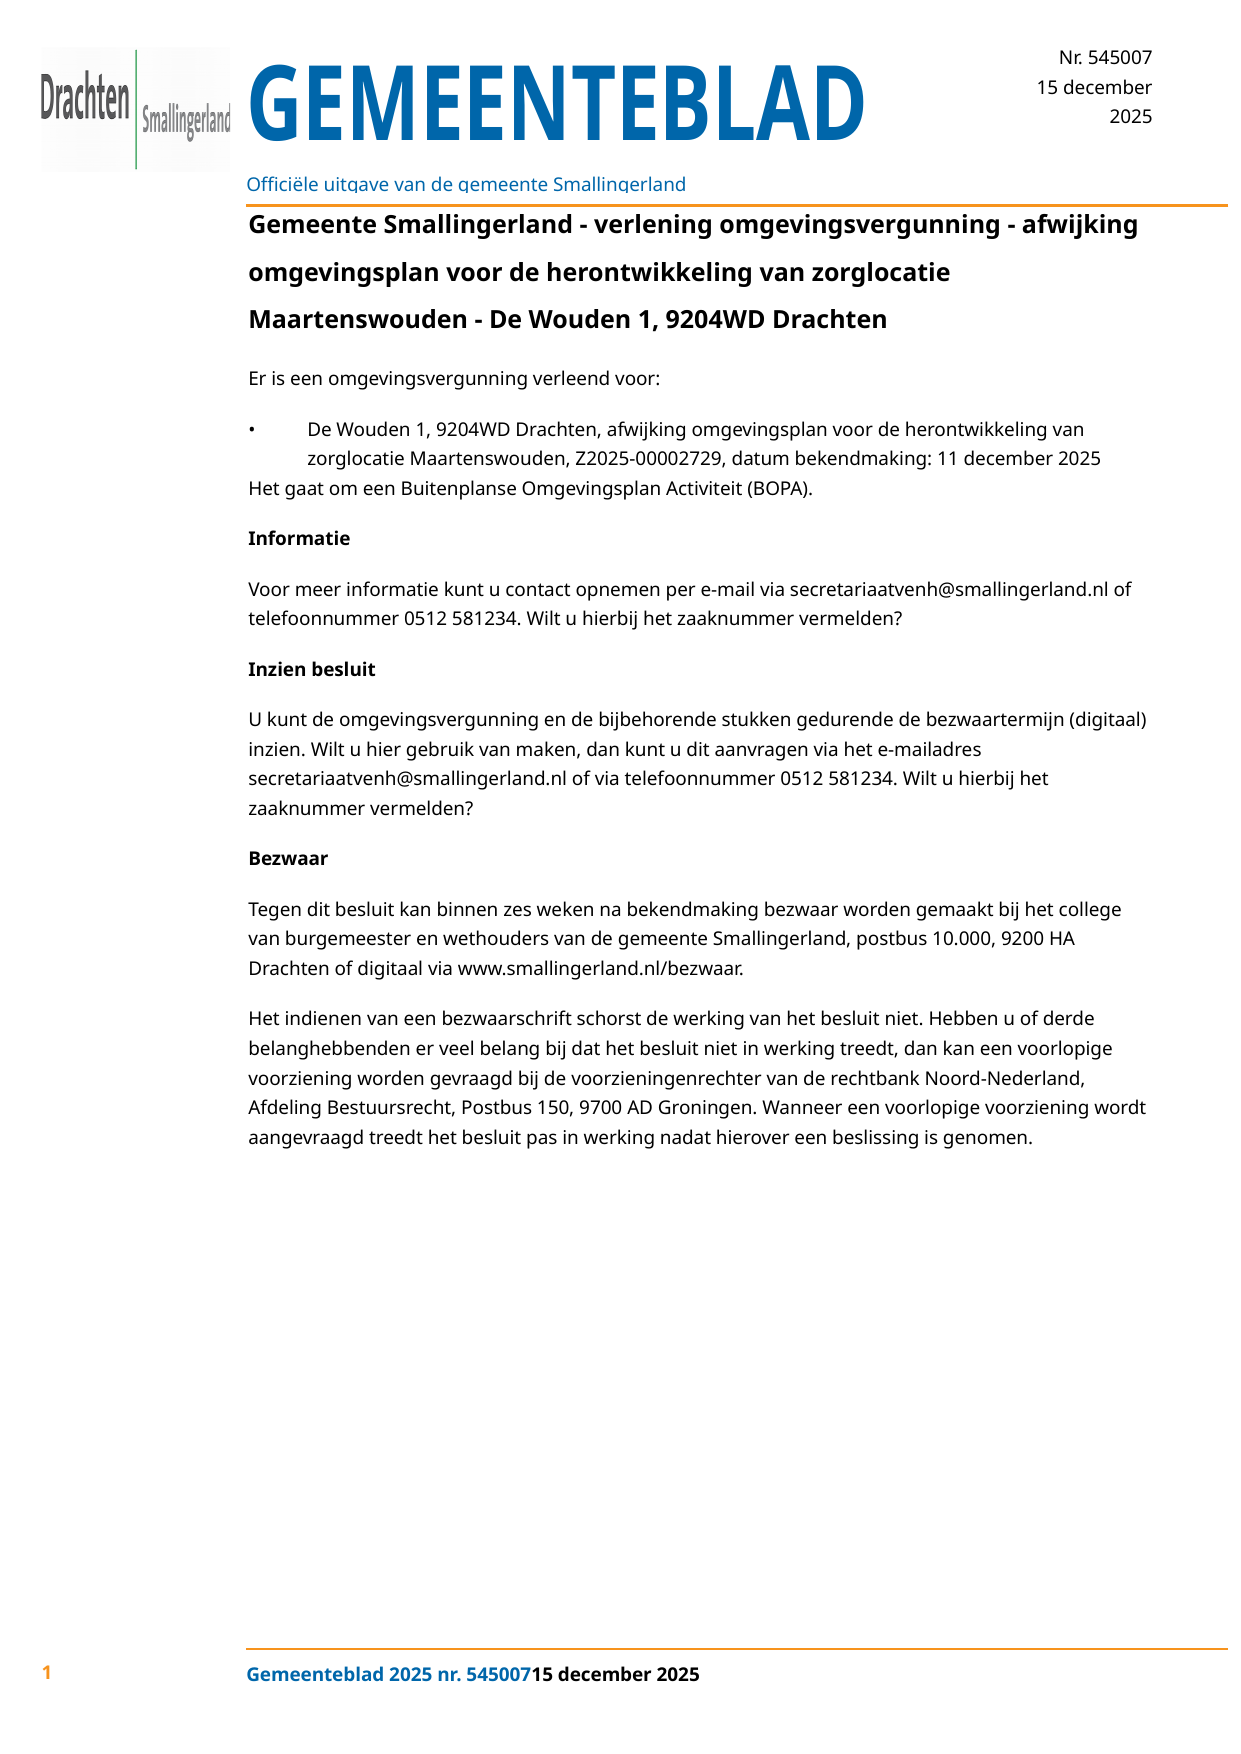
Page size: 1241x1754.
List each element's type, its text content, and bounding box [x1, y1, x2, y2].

text U kunt de omgevingsvergunning en de bijbehorende stukken gedurende de bezwaartermijn (digitaal) inzien. Wilt u hier gebruik van maken, dan kunt u dit aanvragen via het e-mailadres secretariaatvenh@smallingerland.nl of via telefoonnummer 0512 581234. Wilt u hierbij het zaaknummer vermelden? [248, 706, 1152, 821]
text Tegen dit besluit kan binnen zes weken na bekendmaking bezwaar worden gemaakt bij het college van burgemeester en wethouders van de gemeente Smallingerland, postbus 10.000, 9200 HA Drachten of digitaal via www.smallingerland.nl/bezwaar. [248, 896, 1152, 981]
text Voor meer informatie kunt u contact opnemen per e-mail via secretariaatvenh@smallingerland.nl of telefoonnummer 0512 581234. Wilt u hierbij het zaaknummer vermelden? [248, 576, 1152, 631]
list De Wouden 1, 9204WD Drachten, afwijking omgevingsplan voor de herontwikkeling van zorglocatie Maartenswouden, Z2025-00002729, datum bekendmaking: 11 december 2025 [248, 416, 1152, 471]
text Het gaat om een Buitenplanse Omgevingsplan Activiteit (BOPA). [248, 475, 1152, 501]
text Bezwaar [248, 846, 1152, 871]
text Gemeente Smallingerland - verlening omgevingsvergunning - afwijking omgevingsplan voor de herontwikkeling van zorglocatie Maartenswouden - De Wouden 1, 9204WD Drachten [248, 207, 1152, 336]
text Inzien besluit [248, 656, 1152, 682]
text Het indienen van een bezwaarschrift schorst de werking van het besluit niet. Hebben u of derde belanghebbenden er veel belang bij dat het besluit niet in werking treedt, dan kan een voorlopige voorziening worden gevraagd bij de voorzieningenrechter van de rechtbank Noord-Nederland, Afdeling Bestuursrecht, Postbus 150, 9700 AD Groningen. Wanneer een voorlopige voorziening wordt aangevraagd treedt het besluit pas in werking nadat hierover een beslissing is genomen. [248, 1006, 1152, 1149]
picture [41, 47, 231, 172]
text Er is een omgevingsvergunning verleend voor: [248, 366, 1152, 391]
text Informatie [248, 526, 1152, 551]
